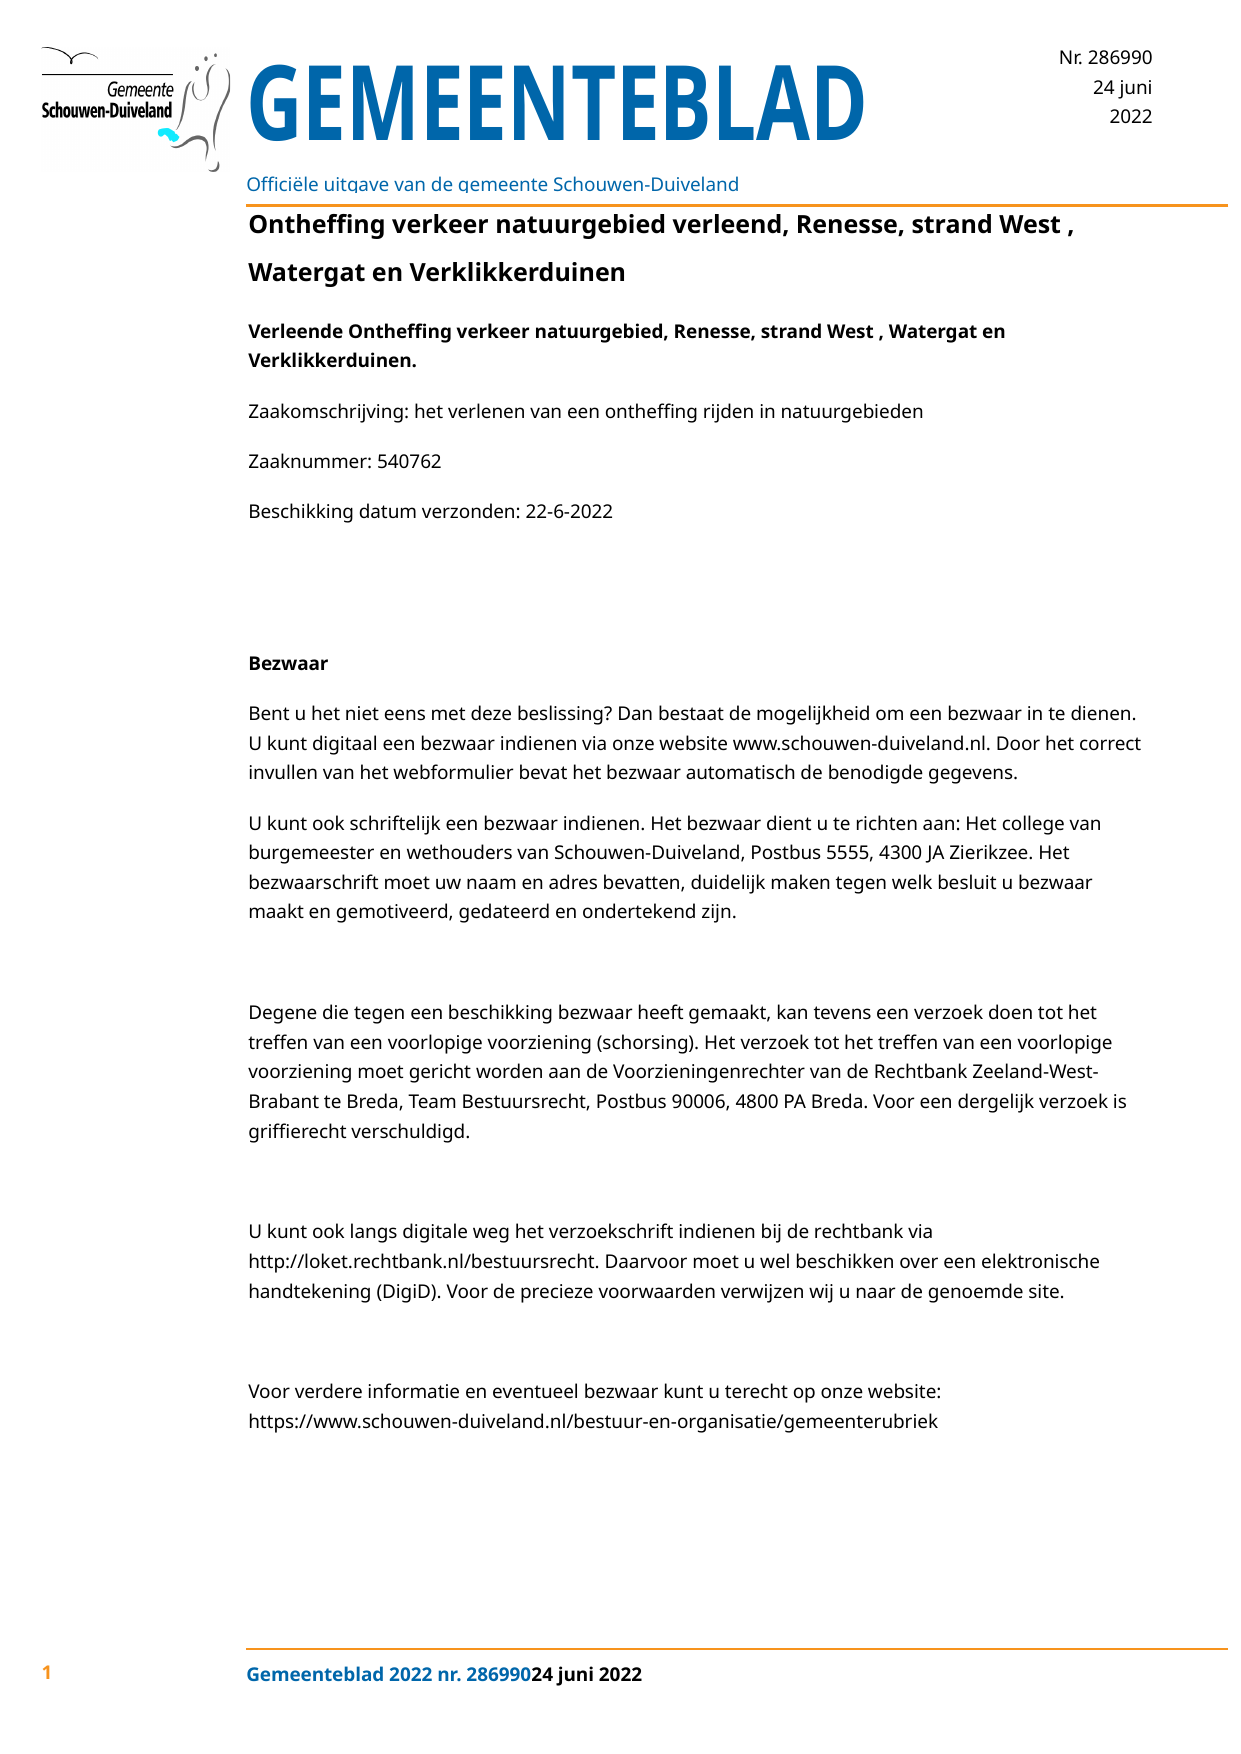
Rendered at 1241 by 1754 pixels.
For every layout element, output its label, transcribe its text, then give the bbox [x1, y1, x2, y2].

text Degene die tegen een beschikking bezwaar heeft gemaakt, kan tevens een verzoek doen tot het treffen van een voorlopige voorziening (schorsing). Het verzoek tot het treffen van een voorlopige voorziening moet gericht worden aan de Voorzieningenrechter van de Rechtbank Zeeland-West-Brabant te Breda, Team Bestuursrecht, Postbus 90006, 4800 PA Breda. Voor een dergelijk verzoek is griffierecht verschuldigd. [248, 999, 1152, 1144]
text Voor verdere informatie en eventueel bezwaar kunt u terecht op onze website: https://www.schouwen-duiveland.nl/bestuur-en-organisatie/gemeenterubriek [248, 1379, 1152, 1434]
text U kunt ook langs digitale weg het verzoekschrift indienen bij de rechtbank via http://loket.rechtbank.nl/bestuursrecht. Daarvoor moet u wel beschikken over een elektronische handtekening (DigiD). Voor de precieze voorwaarden verwijzen wij u naar de genoemde site. [248, 1219, 1152, 1304]
text Zaaknummer: 540762 [248, 448, 1152, 474]
text Zaakomschrijving: het verlenen van een ontheffing rijden in natuurgebieden [248, 398, 1152, 424]
text Beschikking datum verzonden: 22-6-2022 [248, 499, 1152, 524]
text U kunt ook schriftelijk een bezwaar indienen. Het bezwaar dient u te richten aan: Het college van burgemeester en wethouders van Schouwen-Duiveland, Postbus 5555, 4300 JA Zierikzee. Het bezwaarschrift moet uw naam en adres bevatten, duidelijk maken tegen welk besluit u bezwaar maakt en gemotiveerd, gedateerd en ondertekend zijn. [248, 810, 1152, 924]
text Verleende Ontheffing verkeer natuurgebied, Renesse, strand West , Watergat en Verklikkerduinen. [248, 318, 1152, 373]
picture [41, 47, 231, 172]
text Ontheffing verkeer natuurgebied verleend, Renesse, strand West , Watergat en Verklikkerduinen [248, 207, 1152, 288]
text Bent u het niet eens met deze beslissing? Dan bestaat de mogelijkheid om een bezwaar in te dienen. U kunt digitaal een bezwaar indienen via onze website www.schouwen-duiveland.nl. Door het correct invullen van het webformulier bevat het bezwaar automatisch de benodigde gegevens. [248, 700, 1152, 785]
text Bezwaar [248, 650, 1152, 676]
